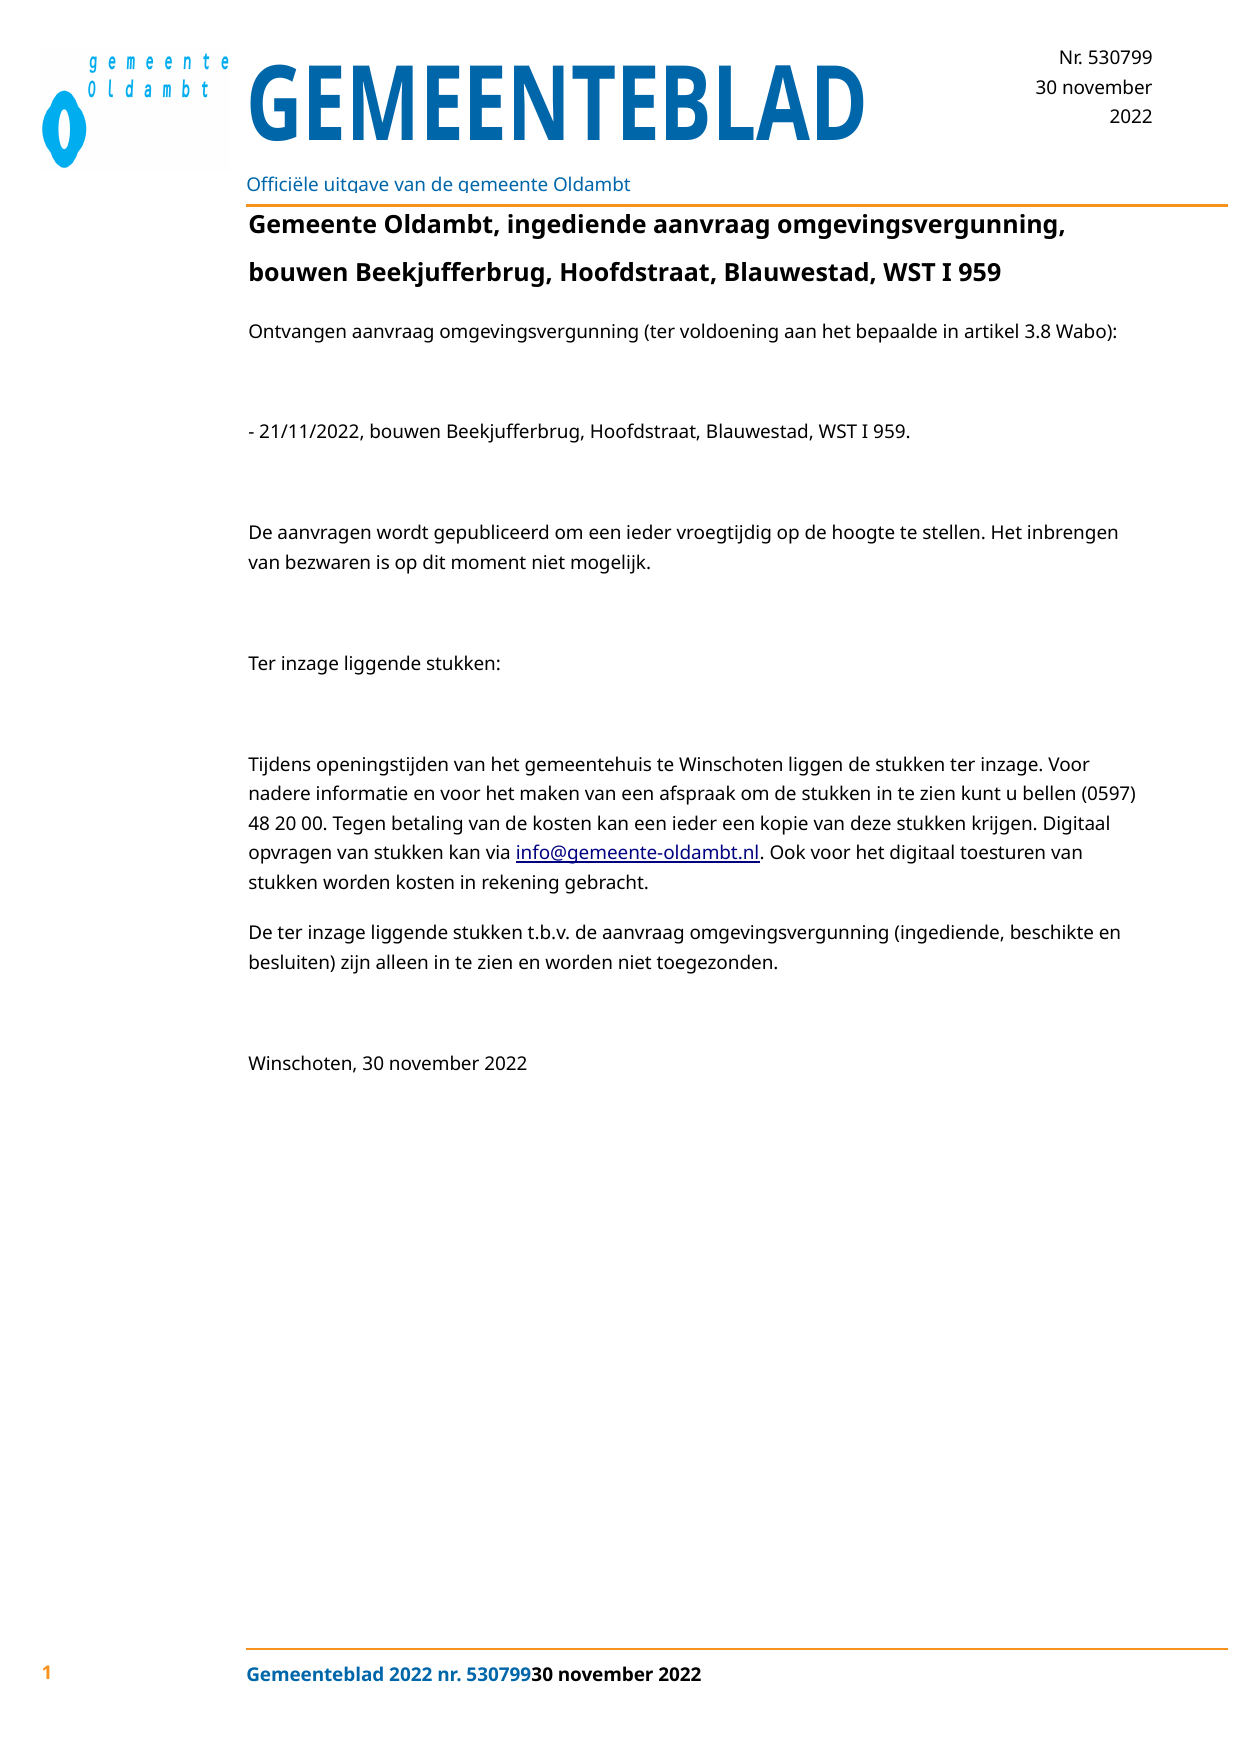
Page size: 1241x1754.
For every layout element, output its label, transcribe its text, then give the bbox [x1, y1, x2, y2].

text - 21/11/2022, bouwen Beekjufferbrug, Hoofdstraat, Blauwestad, WST I 959. [248, 419, 1152, 444]
text Gemeente Oldambt, ingediende aanvraag omgevingsvergunning, bouwen Beekjufferbrug, Hoofdstraat, Blauwestad, WST I 959 [248, 207, 1152, 288]
text Ter inzage liggende stukken: [248, 650, 1152, 676]
text De aanvragen wordt gepubliceerd om een ieder vroegtijdig op de hoogte te stellen. Het inbrengen van bezwaren is op dit moment niet mogelijk. [248, 519, 1152, 575]
text Tijdens openingstijden van het gemeentehuis te Winschoten liggen de stukken ter inzage. Voor nadere informatie en voor het maken van een afspraak om de stukken in te zien kunt u bellen (0597) 48 20 00. Tegen betaling van de kosten kan een ieder een kopie van deze stukken krijgen. Digitaal opvragen van stukken kan via info@gemeente-oldambt.nl. Ook voor het digitaal toesturen van stukken worden kosten in rekening gebracht. [248, 751, 1152, 895]
text De ter inzage liggende stukken t.b.v. de aanvraag omgevingsvergunning (ingediende, beschikte en besluiten) zijn alleen in te zien en worden niet toegezonden. [248, 919, 1152, 975]
text Ontvangen aanvraag omgevingsvergunning (ter voldoening aan het bepaalde in artikel 3.8 Wabo): [248, 318, 1152, 344]
picture [41, 47, 231, 172]
text Winschoten, 30 november 2022 [248, 1050, 1152, 1076]
